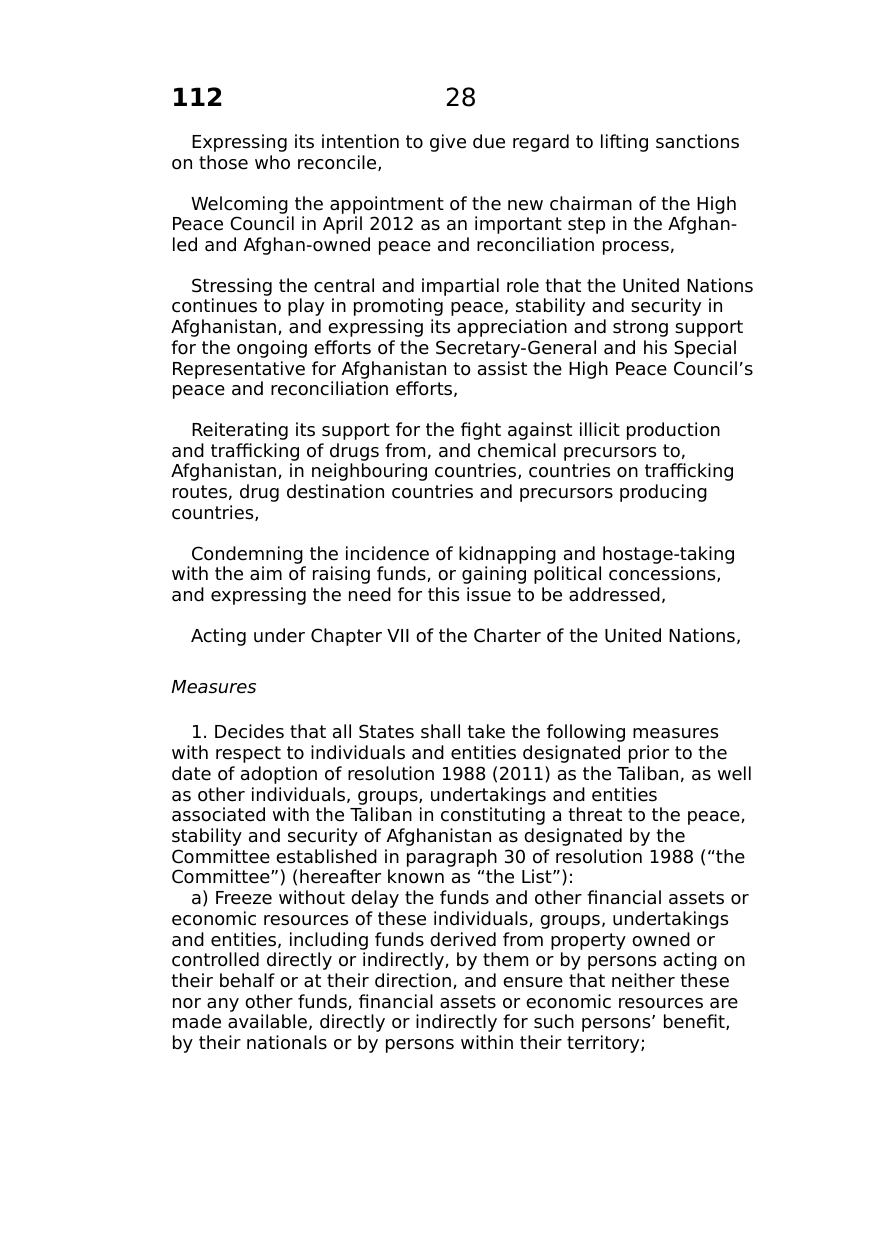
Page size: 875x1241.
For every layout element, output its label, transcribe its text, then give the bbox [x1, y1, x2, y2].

text 1. Decides that all States shall take the following measures with respect to individuals and entities designated prior to the date of adoption of resolution 1988 (2011) as the Taliban, as well as other individuals, groups, undertakings and entities associated with the Taliban in constituting a threat to the peace, stability and security of Afghanistan as designated by the Committee established in paragraph 30 of resolution 1988 (“the Committee”) (hereafter known as “the List”): [171, 722, 756, 888]
text Acting under Chapter VII of the Charter of the United Nations, [171, 626, 756, 646]
text a) Freeze without delay the funds and other financial assets or economic resources of these individuals, groups, undertakings and entities, including funds derived from property owned or controlled directly or indirectly, by them or by persons acting on their behalf or at their direction, and ensure that neither these nor any other funds, financial assets or economic resources are made available, directly or indirectly for such persons’ benefit, by their nationals or by persons within their territory; [171, 888, 756, 1054]
text Condemning the incidence of kidnapping and hostage-taking with the aim of raising funds, or gaining political concessions, and expressing the need for this issue to be addressed, [171, 543, 756, 606]
text Reiterating its support for the fight against illicit production and trafficking of drugs from, and chemical precursors to, Afghanistan, in neighbouring countries, countries on trafficking routes, drug destination countries and precursors producing countries, [171, 420, 756, 523]
subtitle Measures [171, 676, 756, 697]
text Stressing the central and impartial role that the United Nations continues to play in promoting peace, stability and security in Afghanistan, and expressing its appreciation and strong support for the ongoing efforts of the Secretary-General and his Special Representative for Afghanistan to assist the High Peace Council’s peace and reconciliation efforts, [171, 276, 756, 400]
text Expressing its intention to give due regard to lifting sanctions on those who reconcile, [171, 132, 756, 173]
text Welcoming the appointment of the new chairman of the High Peace Council in April 2012 as an important step in the Afghan-led and Afghan-owned peace and reconciliation process, [171, 193, 756, 256]
